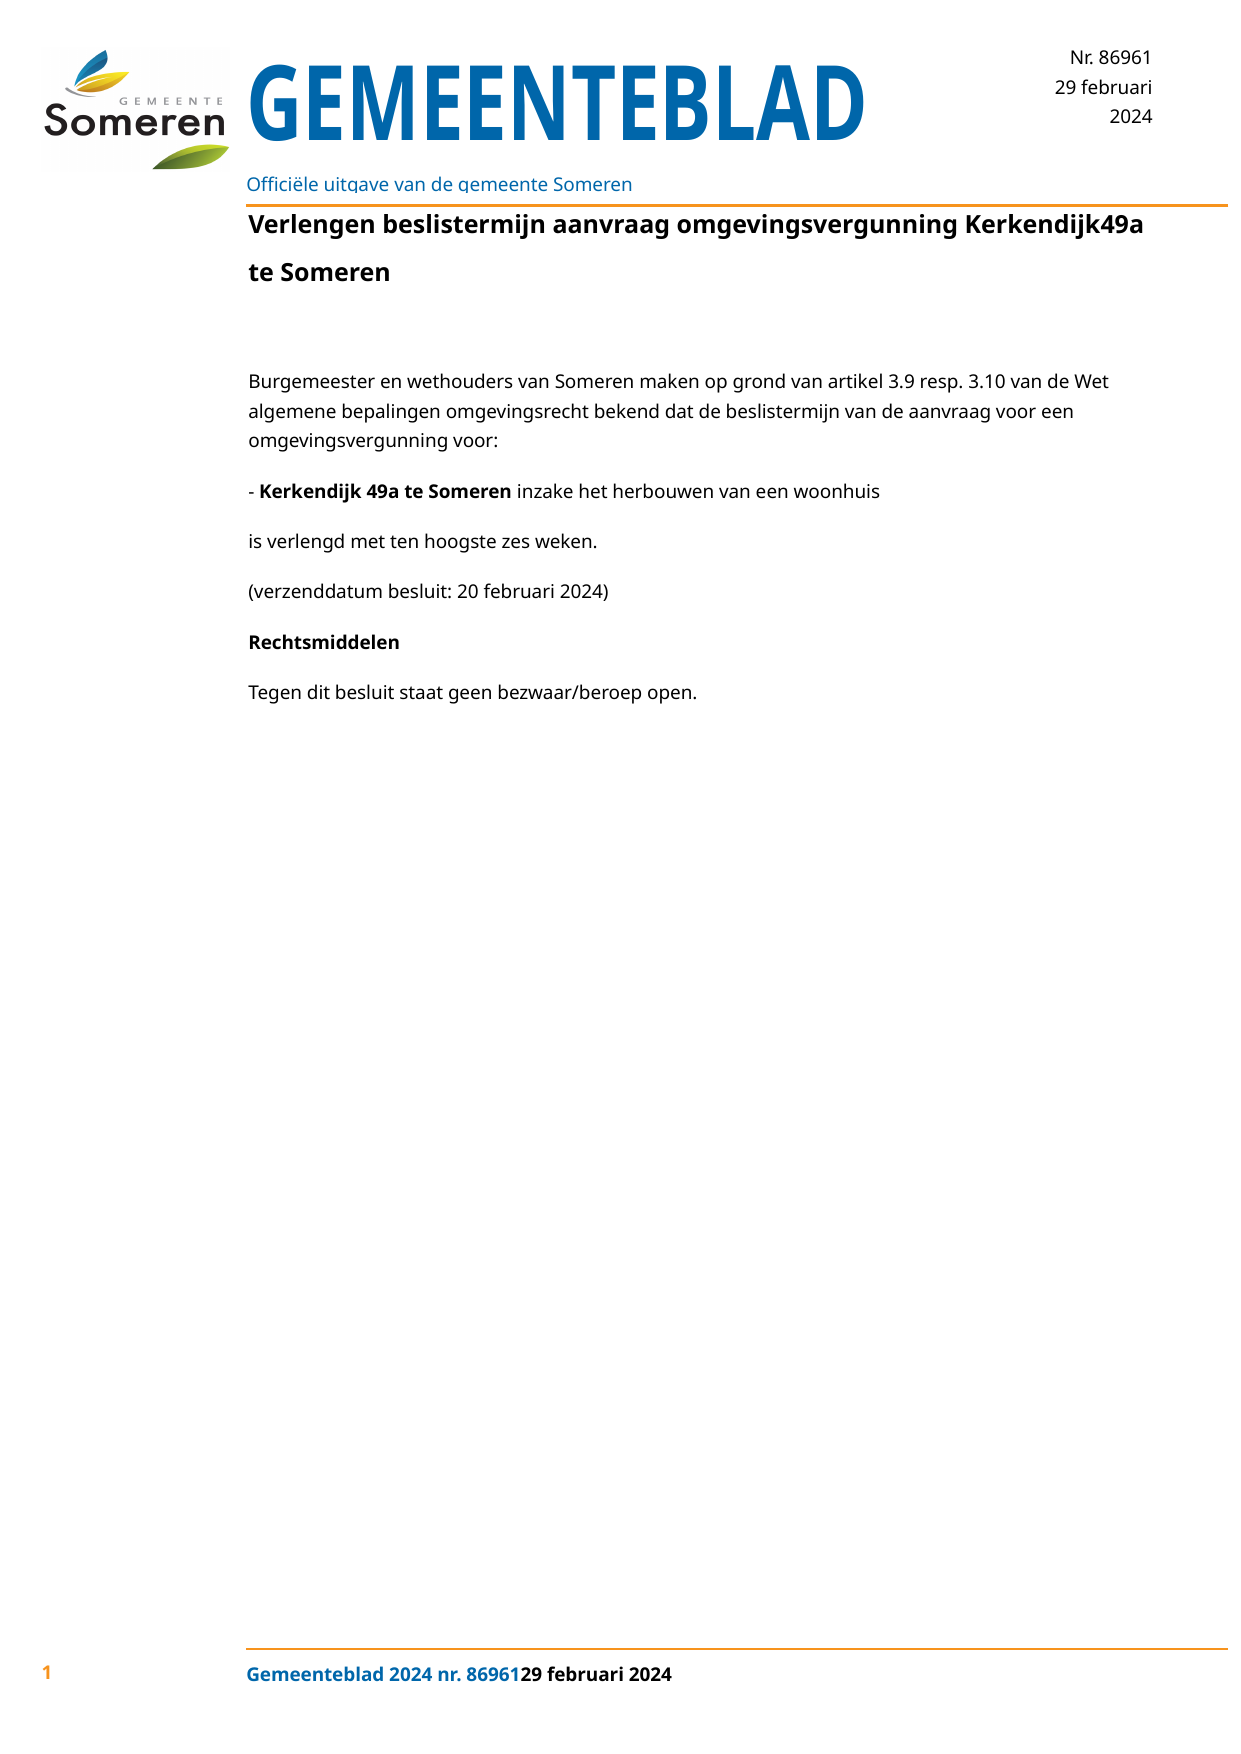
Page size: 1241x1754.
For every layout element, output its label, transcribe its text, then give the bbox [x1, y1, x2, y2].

text Verlengen beslistermijn aanvraag omgevingsvergunning Kerkendijk49a te Someren [248, 207, 1152, 288]
text - Kerkendijk 49a te Someren inzake het herbouwen van een woonhuis [248, 478, 1152, 504]
text Tegen dit besluit staat geen bezwaar/beroep open. [248, 679, 1152, 705]
text is verlengd met ten hoogste zes weken. [248, 528, 1152, 554]
text Rechtsmiddelen [248, 629, 1152, 655]
text Burgemeester en wethouders van Someren maken op grond van artikel 3.9 resp. 3.10 van de Wet algemene bepalingen omgevingsrecht bekend dat de beslistermijn van de aanvraag voor een omgevingsvergunning voor: [248, 368, 1152, 453]
text (verzenddatum besluit: 20 februari 2024) [248, 579, 1152, 604]
picture [41, 47, 231, 172]
